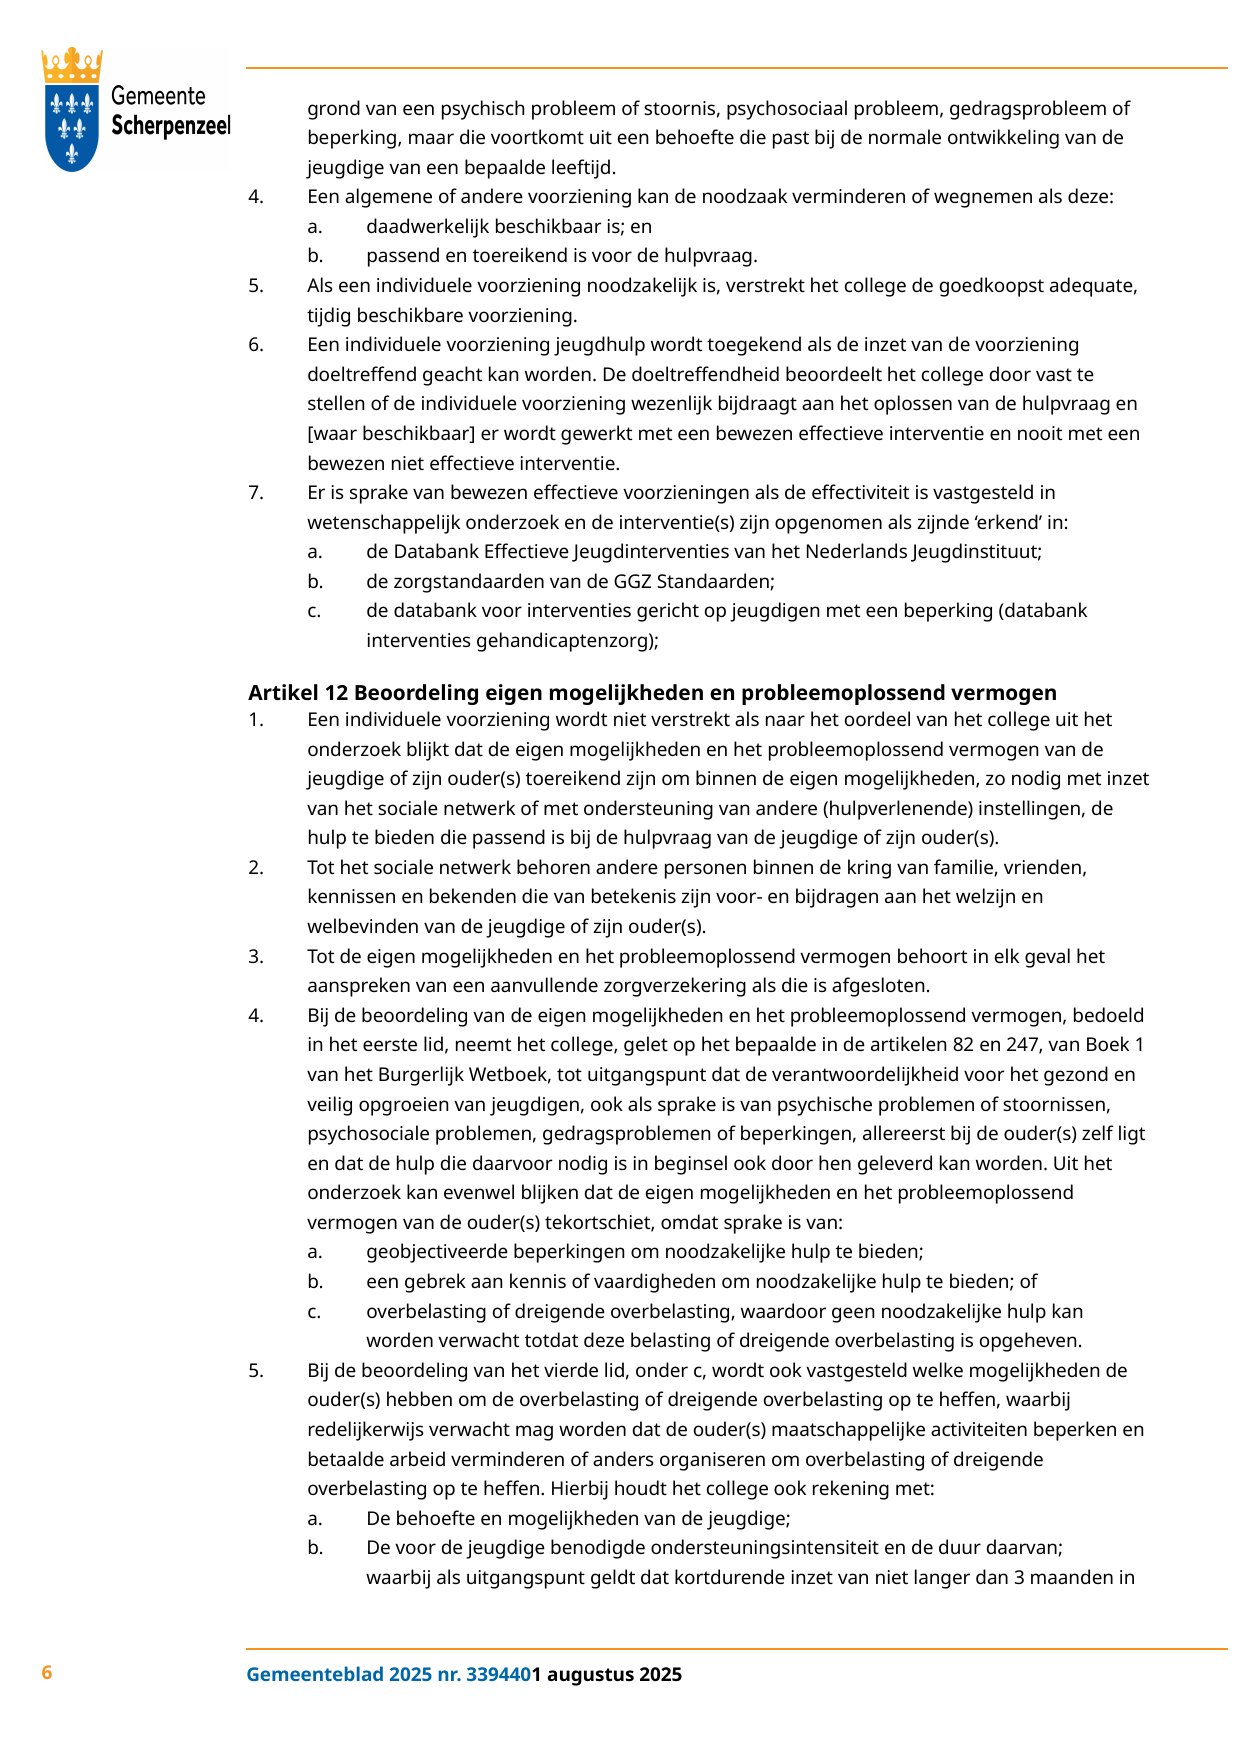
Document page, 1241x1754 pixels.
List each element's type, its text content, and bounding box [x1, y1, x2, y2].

list waarbij als uitgangspunt geldt dat kortdurende inzet van niet langer dan 3 maanden in [307, 1564, 1152, 1590]
list Als een individuele voorziening noodzakelijk is, verstrekt het college de goedkoopst adequate, tijdig beschikbare voorziening. [248, 272, 1152, 328]
list Een individuele voorziening jeugdhulp wordt toegekend als de inzet van de voorziening doeltreffend geacht kan worden. De doeltreffendheid beoordeelt het college door vast te stellen of de individuele voorziening wezenlijk bijdraagt aan het oplossen van de hulpvraag en [waar beschikbaar] er wordt gewerkt met een bewezen effectieve interventie en nooit met een bewezen niet effectieve interventie. [248, 331, 1152, 476]
list De voor de jeugdige benodigde ondersteuningsintensiteit en de duur daarvan; [307, 1534, 1152, 1560]
text Artikel 12 Beoordeling eigen mogelijkheden en probleemoplossend vermogen [248, 678, 1152, 706]
list De behoefte en mogelijkheden van de jeugdige; [307, 1505, 1152, 1531]
list grond van een psychisch probleem of stoornis, psychosociaal probleem, gedragsprobleem of beperking, maar die voortkomt uit een behoefte die past bij de normale ontwikkeling van de jeugdige van een bepaalde leeftijd. [248, 95, 1152, 180]
list overbelasting of dreigende overbelasting, waardoor geen noodzakelijke hulp kan worden verwacht totdat deze belasting of dreigende overbelasting is opgeheven. [307, 1298, 1152, 1353]
list Een individuele voorziening wordt niet verstrekt als naar het oordeel van het college uit het onderzoek blijkt dat de eigen mogelijkheden en het probleemoplossend vermogen van de jeugdige of zijn ouder(s) toereikend zijn om binnen de eigen mogelijkheden, zo nodig met inzet van het sociale netwerk of met ondersteuning van andere (hulpverlenende) instellingen, de hulp te bieden die passend is bij de hulpvraag van de jeugdige of zijn ouder(s). [248, 706, 1152, 850]
list de zorgstandaarden van de GGZ Standaarden; [307, 568, 1152, 594]
list de Databank Effectieve Jeugdinterventies van het Nederlands Jeugdinstituut; [307, 538, 1152, 564]
list Tot de eigen mogelijkheden en het probleemoplossend vermogen behoort in elk geval het aanspreken van een aanvullende zorgverzekering als die is afgesloten. [248, 943, 1152, 998]
list Er is sprake van bewezen effectieve voorzieningen als de effectiviteit is vastgesteld in wetenschappelijk onderzoek en de interventie(s) zijn opgenomen als zijnde ‘erkend’ in: [248, 479, 1152, 535]
list Bij de beoordeling van het vierde lid, onder c, wordt ook vastgesteld welke mogelijkheden de ouder(s) hebben om de overbelasting of dreigende overbelasting op te heffen, waarbij redelijkerwijs verwacht mag worden dat de ouder(s) maatschappelijke activiteiten beperken en betaalde arbeid verminderen of anders organiseren om overbelasting of dreigende overbelasting op te heffen. Hierbij houdt het college ook rekening met: [248, 1357, 1152, 1501]
list Een algemene of andere voorziening kan de noodzaak verminderen of wegnemen als deze: [248, 183, 1152, 209]
list Tot het sociale netwerk behoren andere personen binnen de kring van familie, vrienden, kennissen en bekenden die van betekenis zijn voor- en bijdragen aan het welzijn en welbevinden van de jeugdige of zijn ouder(s). [248, 854, 1152, 939]
list geobjectiveerde beperkingen om noodzakelijke hulp te bieden; [307, 1239, 1152, 1264]
list Bij de beoordeling van de eigen mogelijkheden en het probleemoplossend vermogen, bedoeld in het eerste lid, neemt het college, gelet op het bepaalde in de artikelen 82 en 247, van Boek 1 van het Burgerlijk Wetboek, tot uitgangspunt dat de verantwoordelijkheid voor het gezond en veilig opgroeien van jeugdigen, ook als sprake is van psychische problemen of stoornissen, psychosociale problemen, gedragsproblemen of beperkingen, allereerst bij de ouder(s) zelf ligt en dat de hulp die daarvoor nodig is in beginsel ook door hen geleverd kan worden. Uit het onderzoek kan evenwel blijken dat de eigen mogelijkheden en het probleemoplossend vermogen van de ouder(s) tekortschiet, omdat sprake is van: [248, 1002, 1152, 1235]
list een gebrek aan kennis of vaardigheden om noodzakelijke hulp te bieden; of [307, 1268, 1152, 1294]
list daadwerkelijk beschikbaar is; en [307, 213, 1152, 239]
picture [41, 47, 231, 172]
list de databank voor interventies gericht op jeugdigen met een beperking (databank interventies gehandicaptenzorg); [307, 598, 1152, 653]
list passend en toereikend is voor de hulpvraag. [307, 243, 1152, 268]
